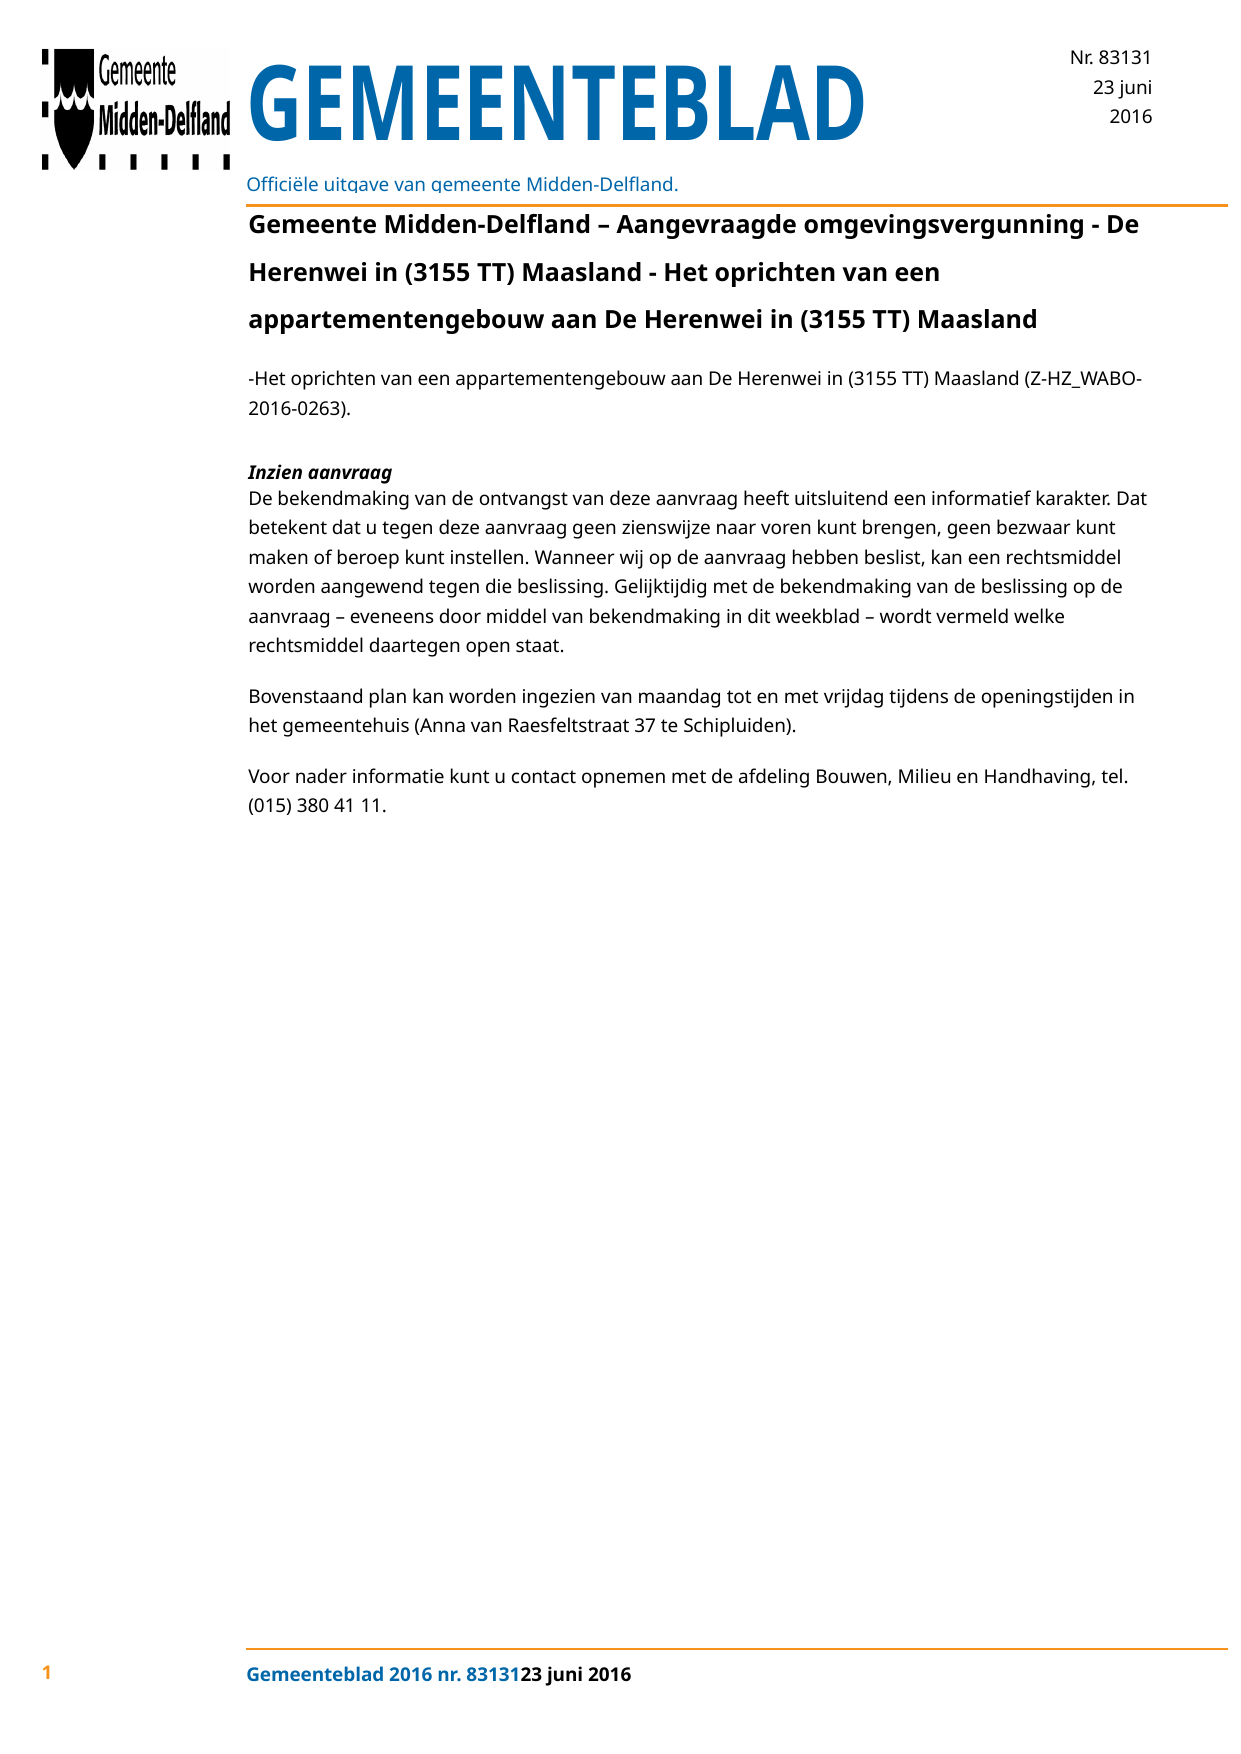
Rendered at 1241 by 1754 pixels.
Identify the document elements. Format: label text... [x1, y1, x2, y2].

text Voor nader informatie kunt u contact opnemen met de afdeling Bouwen, Milieu en Handhaving, tel. (015) 380 41 11. [248, 763, 1152, 818]
text De bekendmaking van de ontvangst van deze aanvraag heeft uitsluitend een informatief karakter. Dat betekent dat u tegen deze aanvraag geen zienswijze naar voren kunt brengen, geen bezwaar kunt maken of beroep kunt instellen. Wanneer wij op de aanvraag hebben beslist, kan een rechtsmiddel worden aangewend tegen die beslissing. Gelijktijdig met de bekendmaking van de beslissing op de aanvraag – eveneens door middel van bekendmaking in dit weekblad – wordt vermeld welke rechtsmiddel daartegen open staat. [248, 485, 1152, 658]
picture [41, 47, 231, 172]
text Bovenstaand plan kan worden ingezien van maandag tot en met vrijdag tijdens de openingstijden in het gemeentehuis (Anna van Raesfeltstraat 37 te Schipluiden). [248, 683, 1152, 738]
text Gemeente Midden-Delfland – Aangevraagde omgevingsvergunning - De Herenwei in (3155 TT) Maasland - Het oprichten van een appartementengebouw aan De Herenwei in (3155 TT) Maasland [248, 207, 1152, 336]
text -Het oprichten van een appartementengebouw aan De Herenwei in (3155 TT) Maasland (Z-HZ_WABO-2016-0263). [248, 366, 1152, 421]
text Inzien aanvraag [248, 459, 1152, 485]
